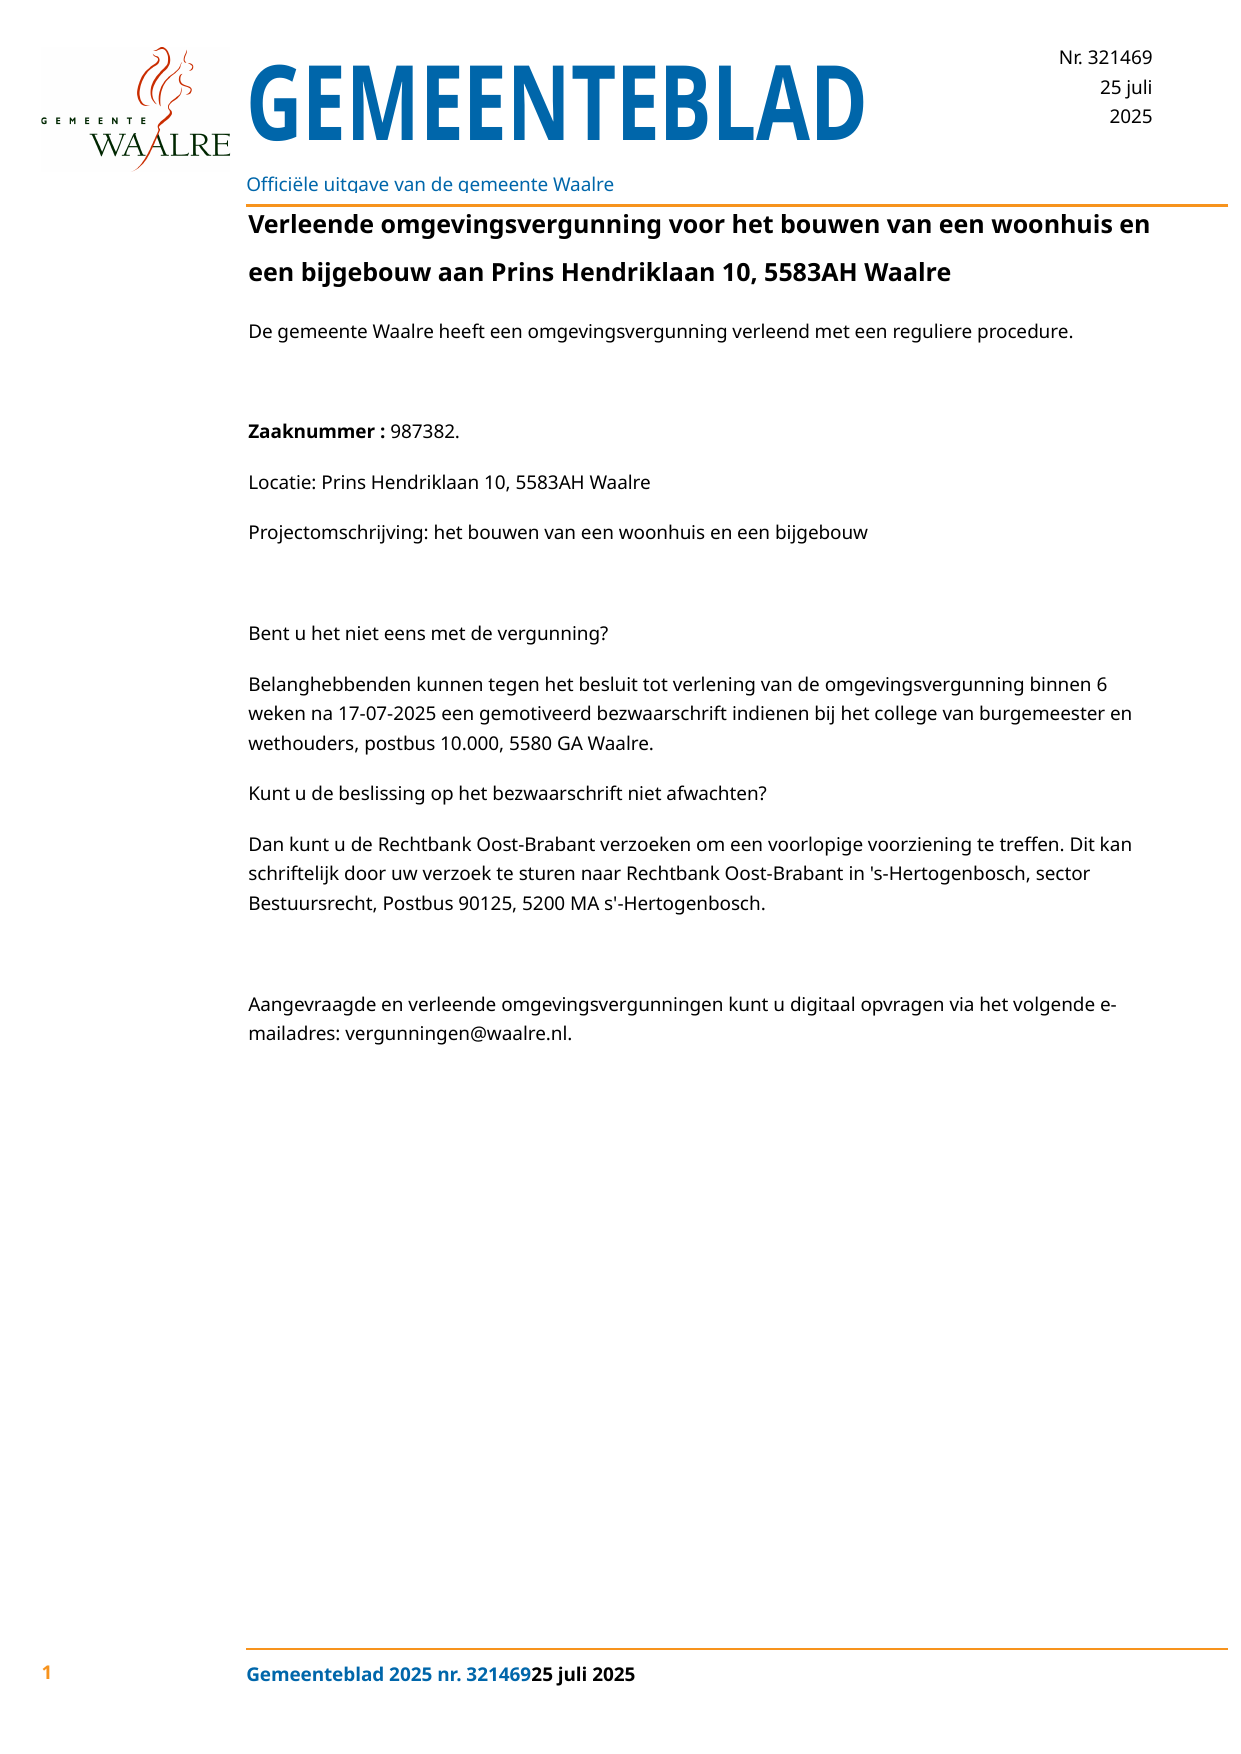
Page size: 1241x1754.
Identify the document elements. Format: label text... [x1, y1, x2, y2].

text Zaaknummer : 987382. [248, 419, 1152, 444]
text Verleende omgevingsvergunning voor het bouwen van een woonhuis en een bijgebouw aan Prins Hendriklaan 10, 5583AH Waalre [248, 207, 1152, 288]
text Aangevraagde en verleende omgevingsvergunningen kunt u digitaal opvragen via het volgende e-mailadres: vergunningen@waalre.nl. [248, 991, 1152, 1046]
picture [41, 47, 231, 172]
text Kunt u de beslissing op het bezwaarschrift niet afwachten? [248, 780, 1152, 806]
text De gemeente Waalre heeft een omgevingsvergunning verleend met een reguliere procedure. [248, 318, 1152, 344]
text Dan kunt u de Rechtbank Oost-Brabant verzoeken om een voorlopige voorziening te treffen. Dit kan schriftelijk door uw verzoek te sturen naar Rechtbank Oost-Brabant in 's-Hertogenbosch, sector Bestuursrecht, Postbus 90125, 5200 MA s'-Hertogenbosch. [248, 831, 1152, 916]
text Locatie: Prins Hendriklaan 10, 5583AH Waalre [248, 469, 1152, 495]
text Belanghebbenden kunnen tegen het besluit tot verlening van de omgevingsvergunning binnen 6 weken na 17-07-2025 een gemotiveerd bezwaarschrift indienen bij het college van burgemeester en wethouders, postbus 10.000, 5580 GA Waalre. [248, 671, 1152, 756]
text Bent u het niet eens met de vergunning? [248, 620, 1152, 646]
text Projectomschrijving: het bouwen van een woonhuis en een bijgebouw [248, 519, 1152, 545]
